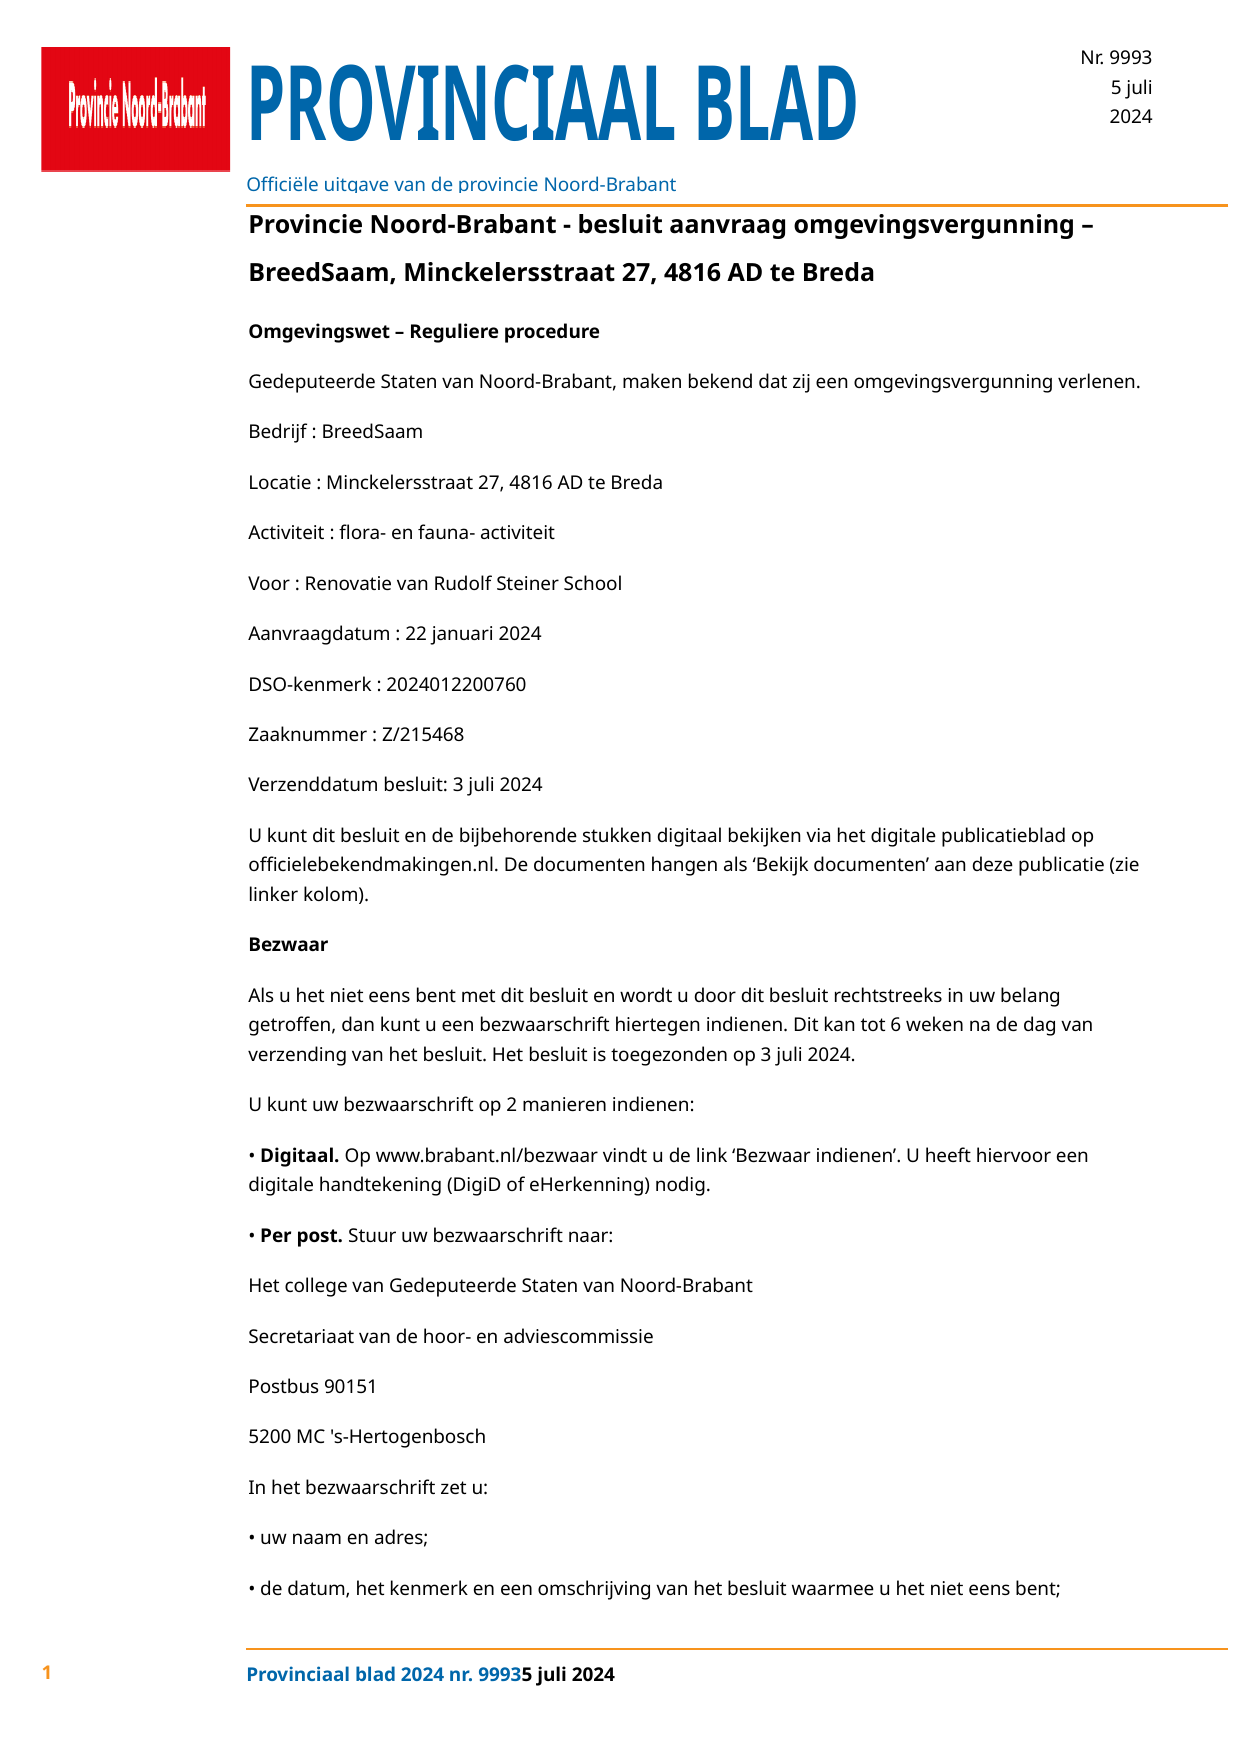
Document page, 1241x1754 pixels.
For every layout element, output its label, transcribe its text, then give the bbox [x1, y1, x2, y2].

text U kunt uw bezwaarschrift op 2 manieren indienen: [248, 1092, 1152, 1117]
text Omgevingswet – Reguliere procedure [248, 318, 1152, 344]
text DSO-kenmerk : 2024012200760 [248, 671, 1152, 697]
text Postbus 90151 [248, 1373, 1152, 1399]
text Het college van Gedeputeerde Staten van Noord-Brabant [248, 1272, 1152, 1298]
text Provincie Noord-Brabant - besluit aanvraag omgevingsvergunning – BreedSaam, Minckelersstraat 27, 4816 AD te Breda [248, 207, 1152, 288]
text • de datum, het kenmerk en een omschrijving van het besluit waarmee u het niet eens bent; [248, 1575, 1152, 1601]
text Voor : Renovatie van Rudolf Steiner School [248, 570, 1152, 596]
text U kunt dit besluit en de bijbehorende stukken digitaal bekijken via het digitale publicatieblad op officielebekendmakingen.nl. De documenten hangen als ‘Bekijk documenten’ aan deze publicatie (zie linker kolom). [248, 822, 1152, 907]
text Activiteit : flora- en fauna- activiteit [248, 519, 1152, 545]
text Als u het niet eens bent met dit besluit en wordt u door dit besluit rechtstreeks in uw belang getroffen, dan kunt u een bezwaarschrift hiertegen indienen. Dit kan tot 6 weken na de dag van verzending van het besluit. Het besluit is toegezonden op 3 juli 2024. [248, 982, 1152, 1067]
text 5200 MC 's‑Hertogenbosch [248, 1424, 1152, 1449]
text • uw naam en adres; [248, 1524, 1152, 1550]
text Secretariaat van de hoor- en adviescommissie [248, 1323, 1152, 1349]
text Aanvraagdatum : 22 januari 2024 [248, 620, 1152, 646]
text • Per post. Stuur uw bezwaarschrift naar: [248, 1222, 1152, 1248]
text Bedrijf : BreedSaam [248, 419, 1152, 444]
text In het bezwaarschrift zet u: [248, 1474, 1152, 1500]
text Gedeputeerde Staten van Noord-Brabant, maken bekend dat zij een omgevingsvergunning verlenen. [248, 368, 1152, 394]
text Verzenddatum besluit: 3 juli 2024 [248, 772, 1152, 797]
picture [41, 47, 231, 172]
text Bezwaar [248, 932, 1152, 957]
text Zaaknummer : Z/215468 [248, 721, 1152, 747]
text • Digitaal. Op www.brabant.nl/bezwaar vindt u de link ‘Bezwaar indienen’. U heeft hiervoor een digitale handtekening (DigiD of eHerkenning) nodig. [248, 1142, 1152, 1197]
text Locatie : Minckelersstraat 27, 4816 AD te Breda [248, 469, 1152, 495]
